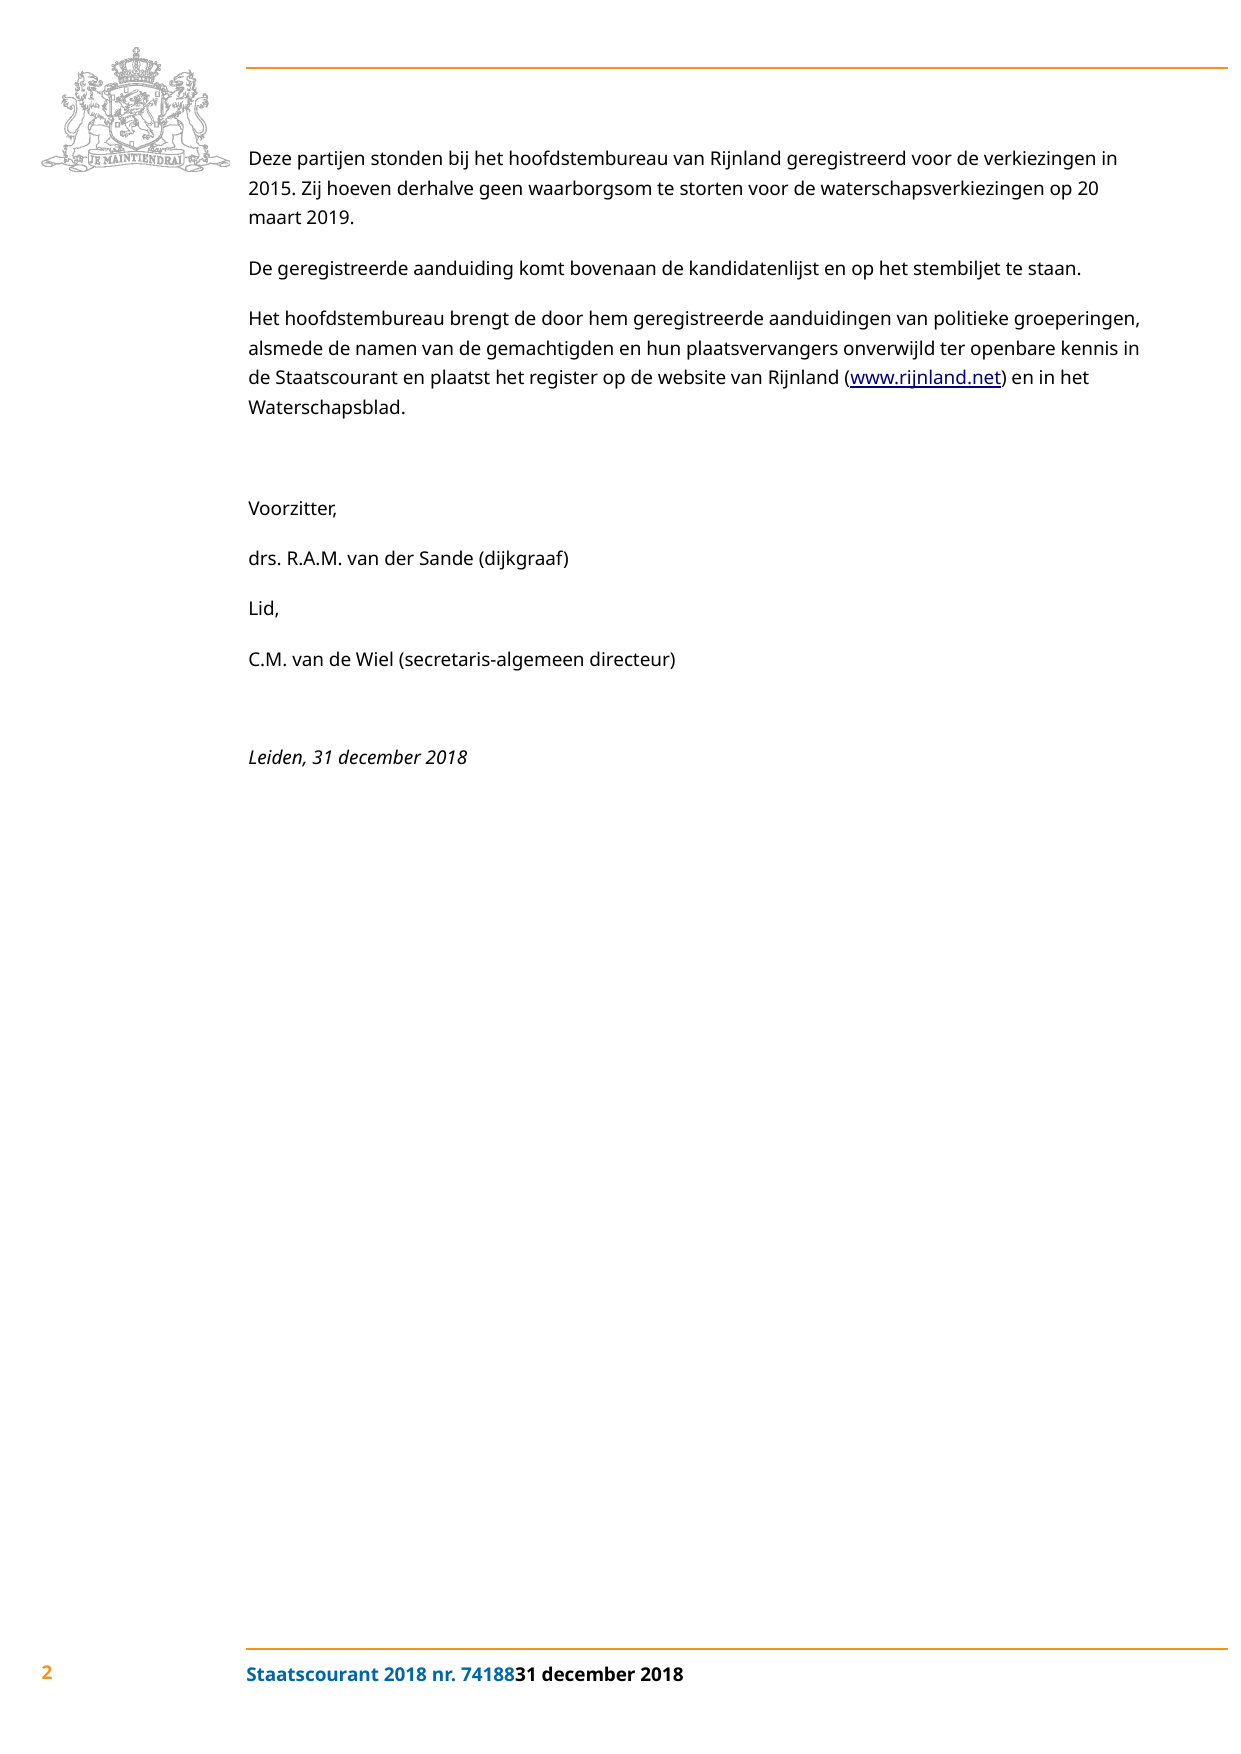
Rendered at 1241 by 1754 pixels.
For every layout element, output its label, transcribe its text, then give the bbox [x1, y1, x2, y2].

text drs. R.A.M. van der Sande (dijkgraaf) [248, 545, 1152, 571]
picture [41, 47, 231, 172]
text Het hoofdstembureau brengt de door hem geregistreerde aanduidingen van politieke groeperingen, alsmede de namen van de gemachtigden en hun plaatsvervangers onverwijld ter openbare kennis in de Staatscourant en plaatst het register op de website van Rijnland (www.rijnland.net) en in het Waterschapsblad. [248, 305, 1152, 420]
text Deze partijen stonden bij het hoofdstembureau van Rijnland geregistreerd voor de verkiezingen in 2015. Zij hoeven derhalve geen waarborgsom te storten voor de waterschapsverkiezingen op 20 maart 2019. [248, 145, 1152, 230]
text Voorzitter, [248, 495, 1152, 521]
text Lid, [248, 596, 1152, 621]
text Leiden, 31 december 2018 [248, 744, 1152, 770]
text C.M. van de Wiel (secretaris-algemeen directeur) [248, 646, 1152, 672]
text De geregistreerde aanduiding komt bovenaan de kandidatenlijst en op het stembiljet te staan. [248, 255, 1152, 281]
